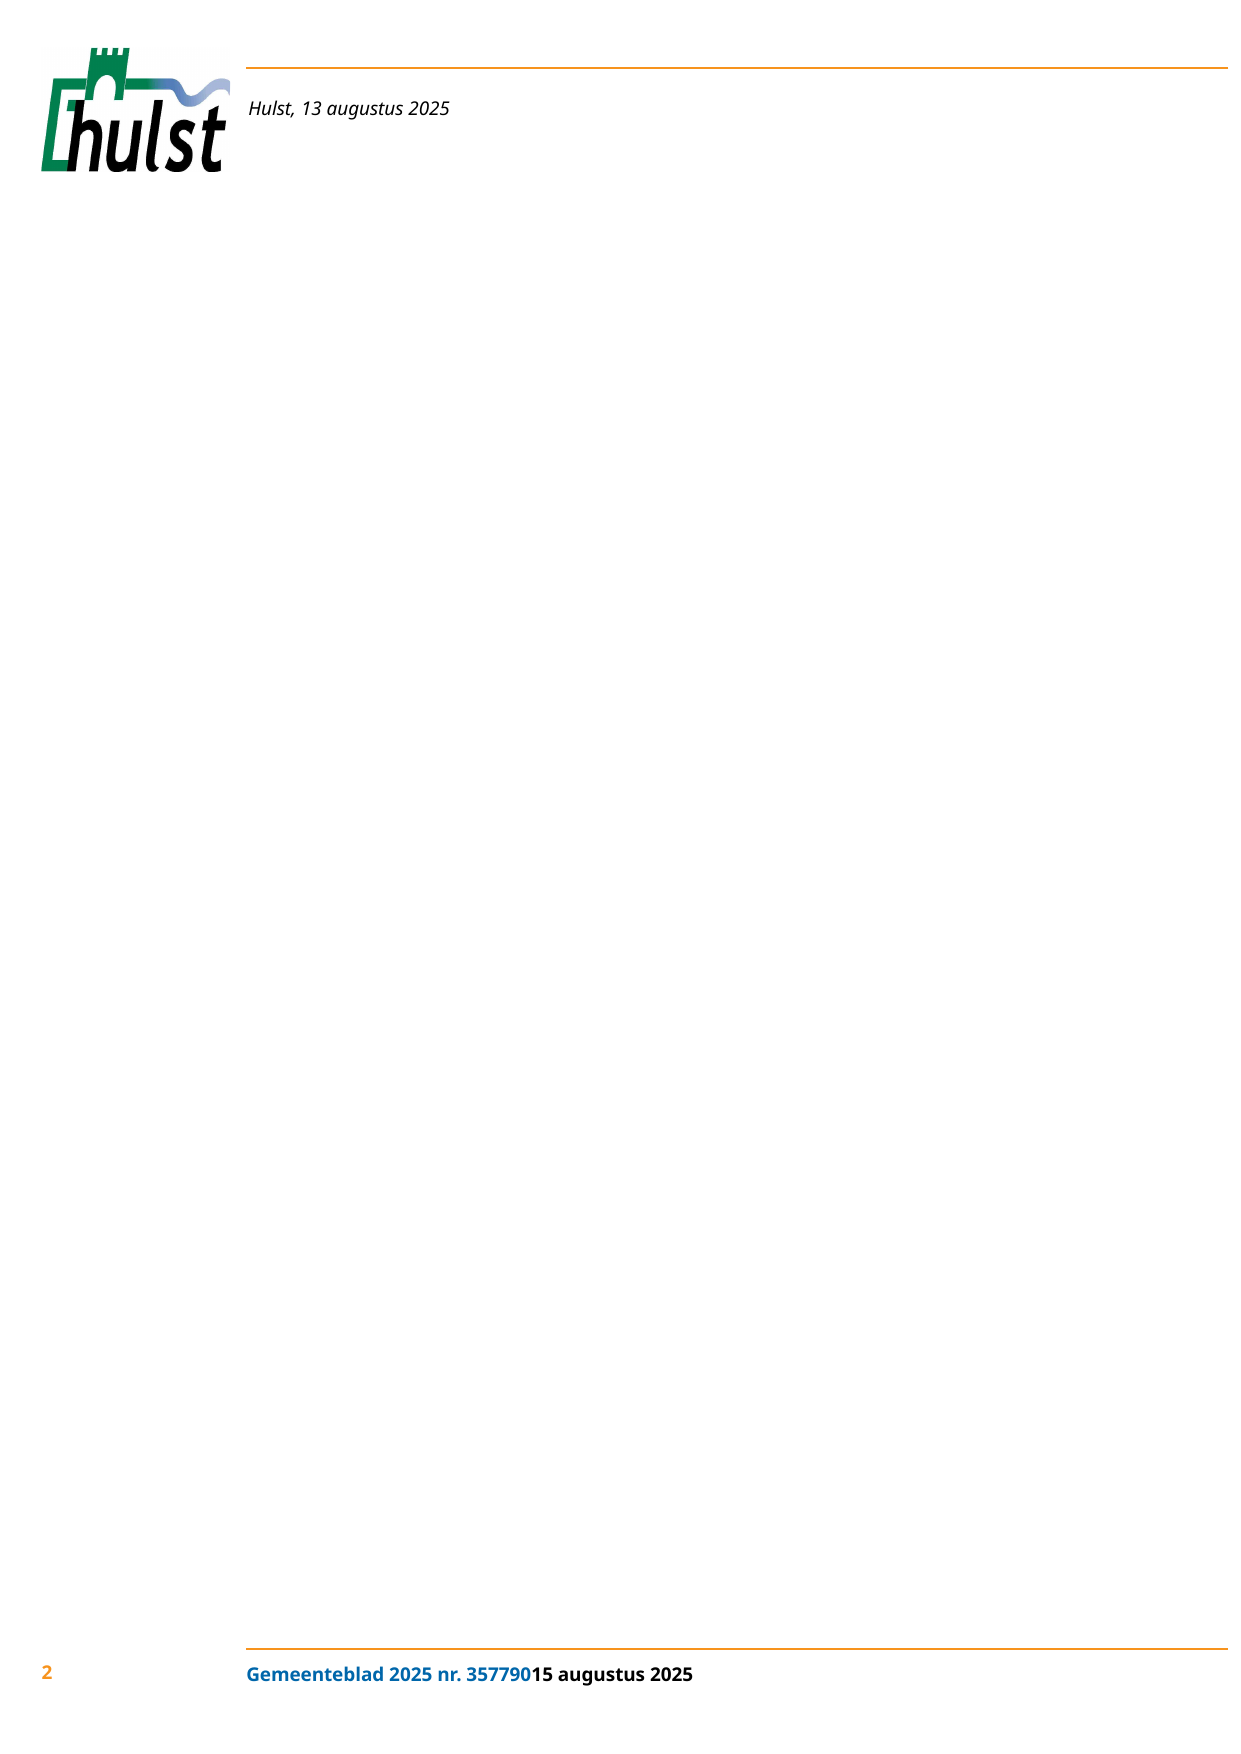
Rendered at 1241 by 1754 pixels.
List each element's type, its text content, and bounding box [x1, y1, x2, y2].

picture [41, 47, 231, 172]
text Hulst, 13 augustus 2025 [248, 95, 1152, 121]
